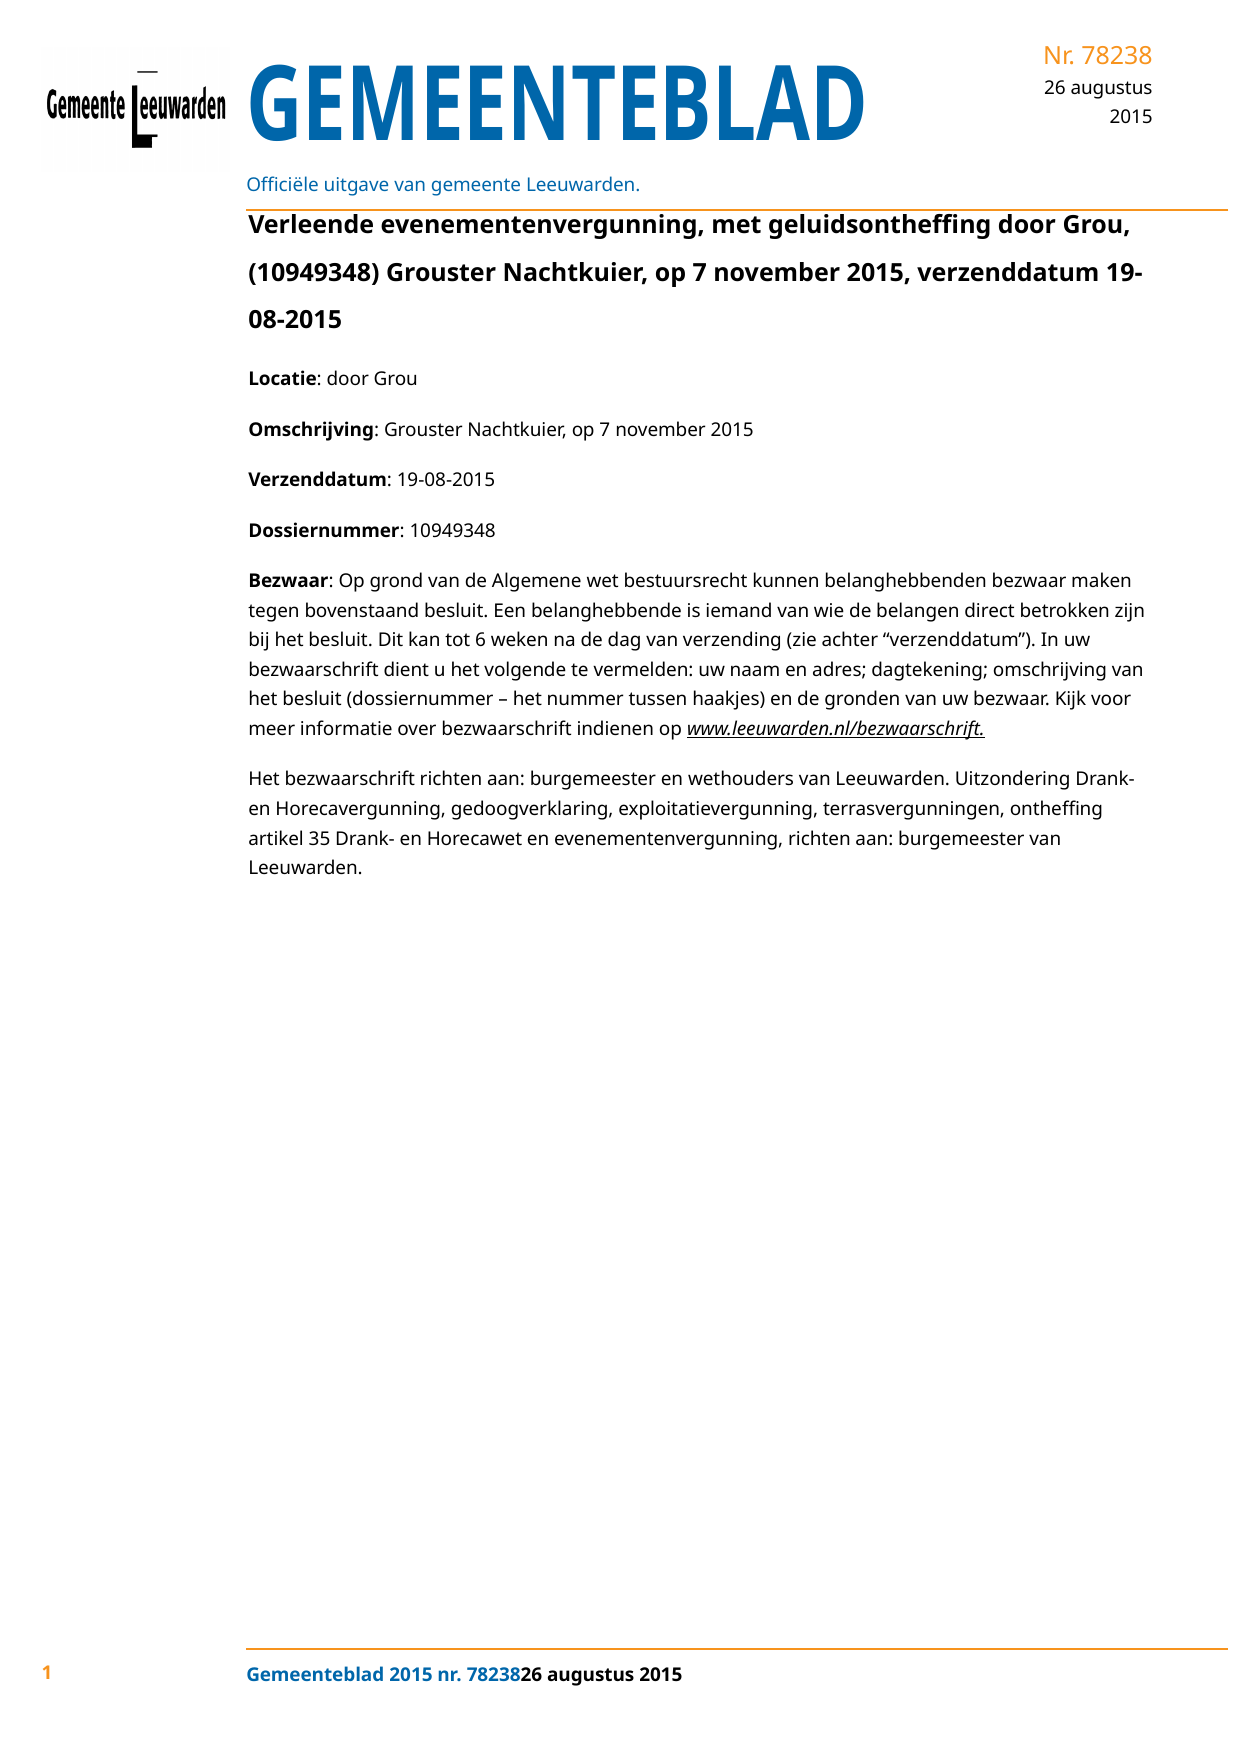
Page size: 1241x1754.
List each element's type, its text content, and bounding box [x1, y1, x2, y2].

text Verzenddatum: 19-08-2015 [248, 466, 1152, 492]
text Verleende evenementenvergunning, met geluidsontheffing door Grou, (10949348) Grouster Nachtkuier, op 7 november 2015, verzenddatum 19-08-2015 [248, 211, 1152, 336]
text Locatie: door Grou [248, 366, 1152, 391]
text Bezwaar: Op grond van de Algemene wet bestuursrecht kunnen belanghebbenden bezwaar maken tegen bovenstaand besluit. Een belanghebbende is iemand van wie de belangen direct betrokken zijn bij het besluit. Dit kan tot 6 weken na de dag van verzending (zie achter “verzenddatum”). In uw bezwaarschrift dient u het volgende te vermelden: uw naam en adres; dagtekening; omschrijving van het besluit (dossiernummer – het nummer tussen haakjes) en de gronden van uw bezwaar. Kijk voor meer informatie over bezwaarschrift indienen op www.leeuwarden.nl/bezwaarschrift. [248, 567, 1152, 741]
text Omschrijving: Grouster Nachtkuier, op 7 november 2015 [248, 416, 1152, 442]
text Het bezwaarschrift richten aan: burgemeester en wethouders van Leeuwarden. Uitzondering Drank- en Horecavergunning, gedoogverklaring, exploitatievergunning, terrasvergunningen, ontheffing artikel 35 Drank- en Horecawet en evenementenvergunning, richten aan: burgemeester van Leeuwarden. [248, 766, 1152, 880]
picture [41, 47, 231, 172]
text Dossiernummer: 10949348 [248, 517, 1152, 542]
